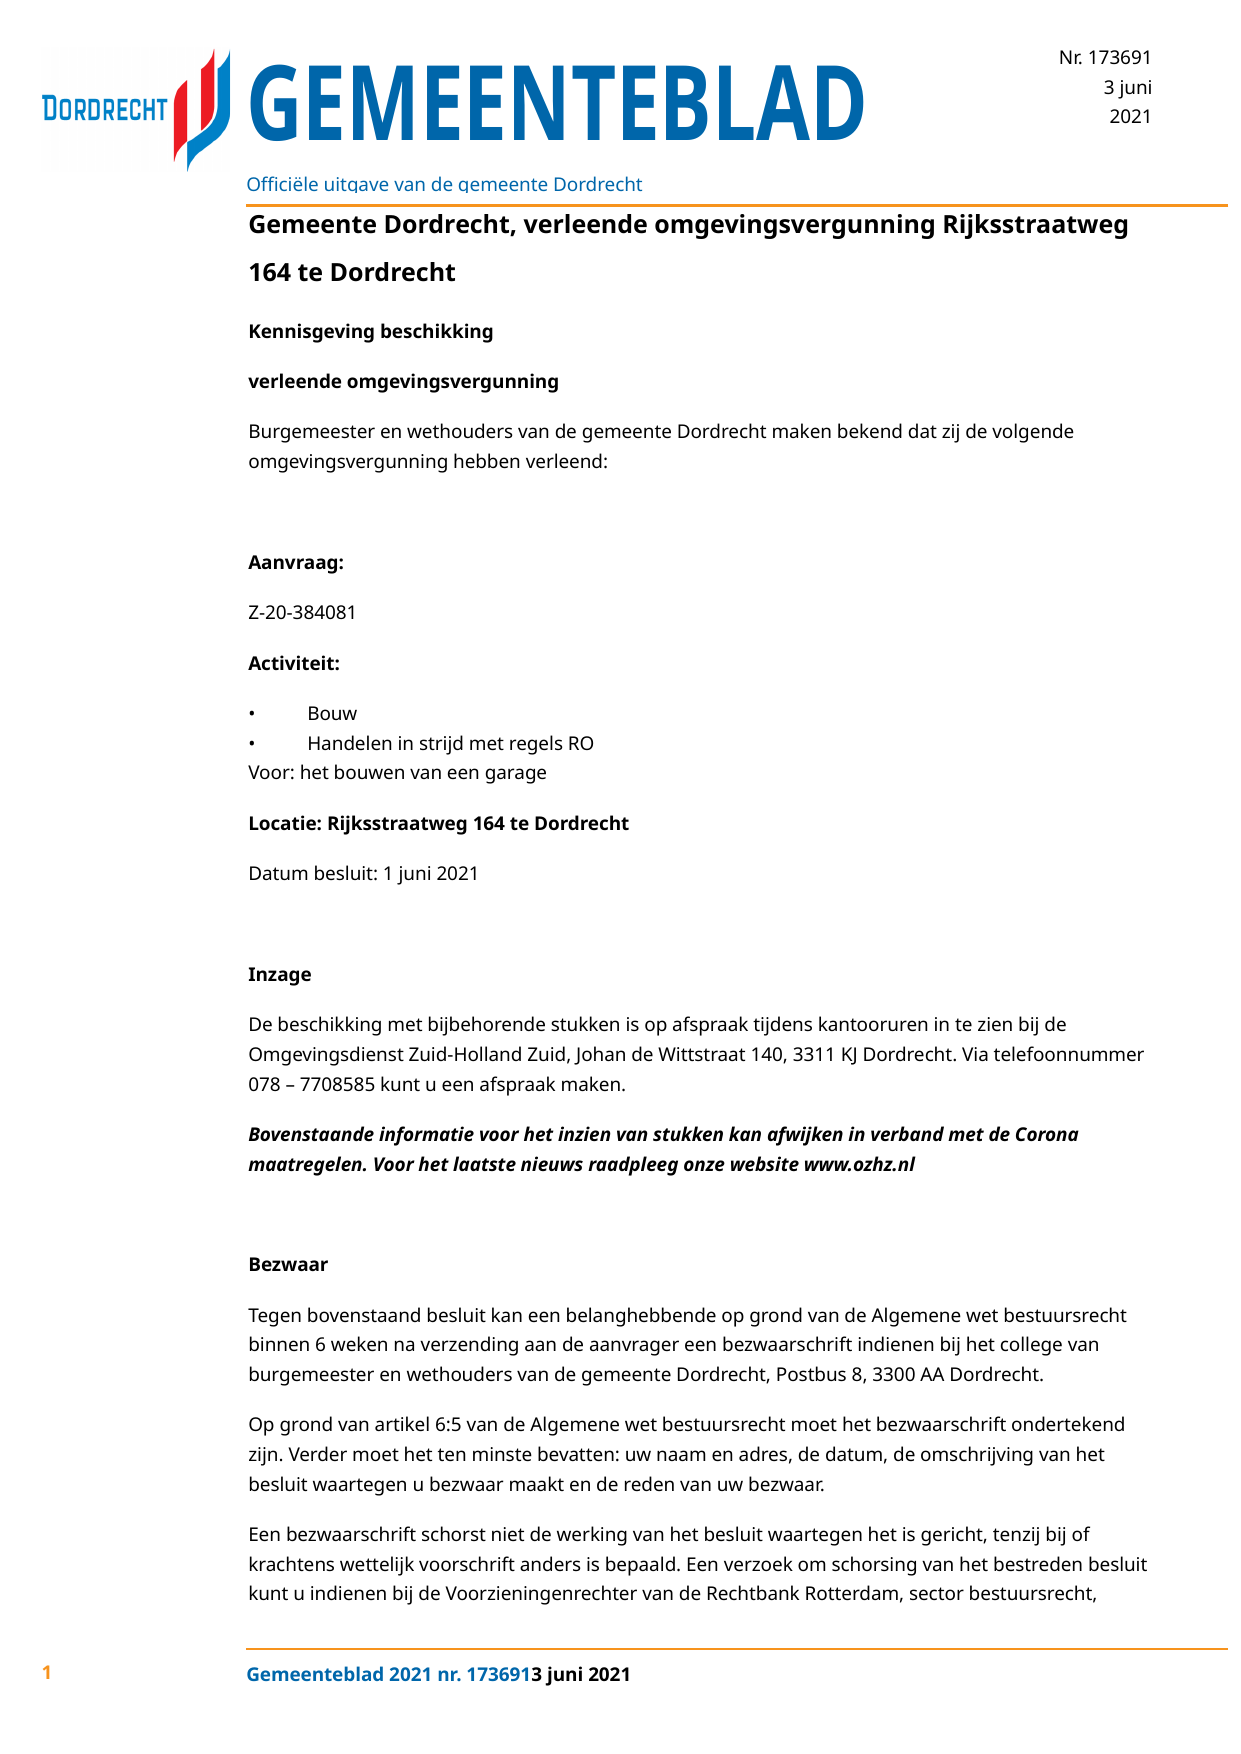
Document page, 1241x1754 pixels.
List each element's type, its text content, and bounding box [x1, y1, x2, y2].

picture [41, 47, 231, 172]
text Op grond van artikel 6:5 van de Algemene wet bestuursrecht moet het bezwaarschrift ondertekend zijn. Verder moet het ten minste bevatten: uw naam en adres, de datum, de omschrijving van het besluit waartegen u bezwaar maakt en de reden van uw bezwaar. [248, 1412, 1152, 1497]
text Bovenstaande informatie voor het inzien van stukken kan afwijken in verband met de Corona maatregelen. Voor het laatste nieuws raadpleeg onze website www.ozhz.nl [248, 1121, 1152, 1177]
text Bezwaar [248, 1252, 1152, 1277]
text verleende omgevingsvergunning [248, 368, 1152, 394]
text Tegen bovenstaand besluit kan een belanghebbende op grond van de Algemene wet bestuursrecht binnen 6 weken na verzending aan de aanvrager een bezwaarschrift indienen bij het college van burgemeester en wethouders van de gemeente Dordrecht, Postbus 8, 3300 AA Dordrecht. [248, 1302, 1152, 1387]
text Z-20-384081 [248, 599, 1152, 625]
text Aanvraag: [248, 549, 1152, 575]
list Bouw [248, 700, 1152, 726]
text Kennisgeving beschikking [248, 318, 1152, 344]
text Een bezwaarschrift schorst niet de werking van het besluit waartegen het is gericht, tenzij bij of krachtens wettelijk voorschrift anders is bepaald. Een verzoek om schorsing van het bestreden besluit kunt u indienen bij de Voorzieningenrechter van de Rechtbank Rotterdam, sector bestuursrecht, [248, 1521, 1152, 1606]
text Inzage [248, 961, 1152, 987]
text Gemeente Dordrecht, verleende omgevingsvergunning Rijksstraatweg 164 te Dordrecht [248, 207, 1152, 288]
text Locatie: Rijksstraatweg 164 te Dordrecht [248, 810, 1152, 836]
list Handelen in strijd met regels RO [248, 730, 1152, 756]
text Burgemeester en wethouders van de gemeente Dordrecht maken bekend dat zij de volgende omgevingsvergunning hebben verleend: [248, 419, 1152, 474]
text Datum besluit: 1 juni 2021 [248, 860, 1152, 886]
text Voor: het bouwen van een garage [248, 759, 1152, 785]
text De beschikking met bijbehorende stukken is op afspraak tijdens kantooruren in te zien bij de Omgevingsdienst Zuid-Holland Zuid, Johan de Wittstraat 140, 3311 KJ Dordrecht. Via telefoonnummer 078 – 7708585 kunt u een afspraak maken. [248, 1012, 1152, 1097]
text Activiteit: [248, 650, 1152, 676]
